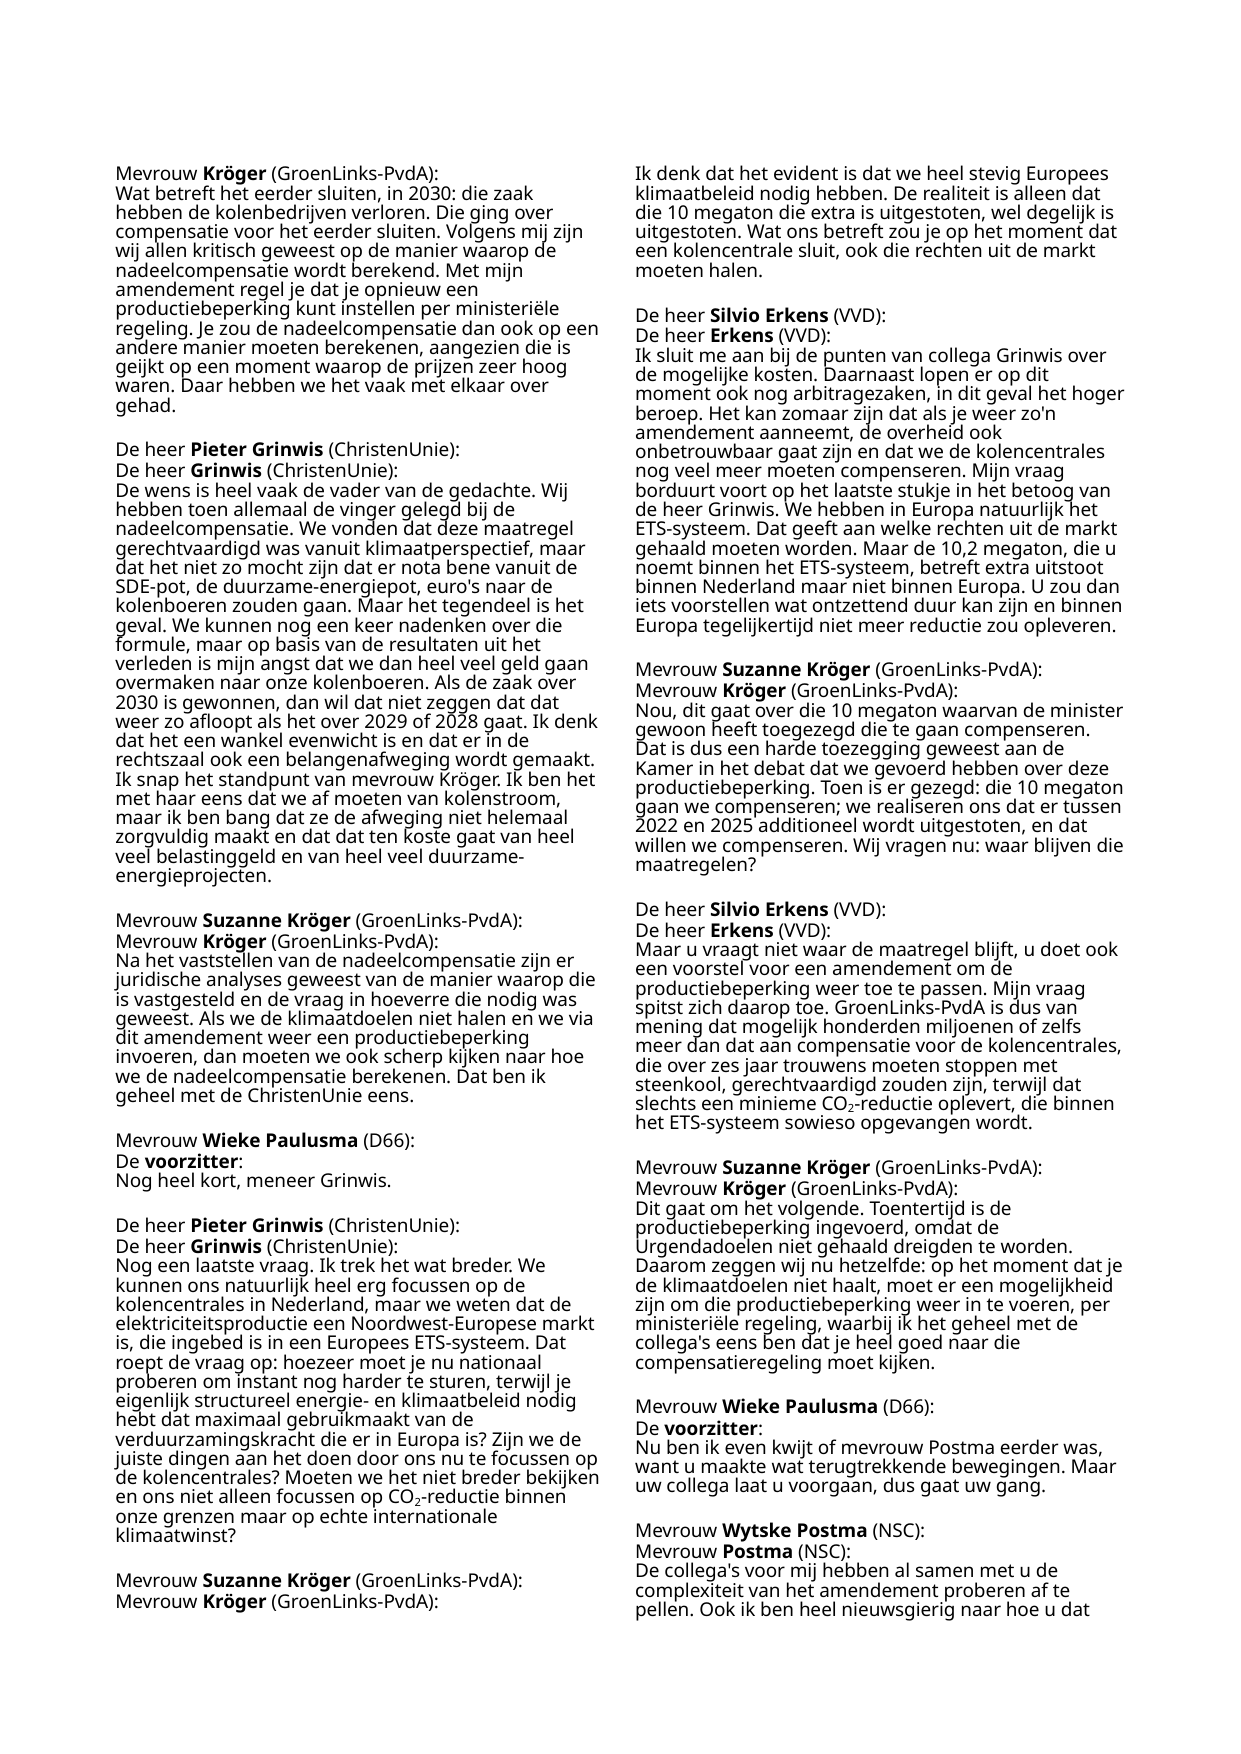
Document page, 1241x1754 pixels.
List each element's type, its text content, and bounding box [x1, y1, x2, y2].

text De collega's voor mij hebben al samen met u de complexiteit van het amendement proberen af te pellen. Ook ik ben heel nieuwsgierig naar hoe u dat [635, 1562, 1125, 1620]
text Mevrouw Suzanne Kröger (GroenLinks-PvdA): [635, 657, 1125, 682]
text Ik denk dat het evident is dat we heel stevig Europees klimaatbeleid nodig hebben. De realiteit is alleen dat die 10 megaton die extra is uitgestoten, wel degelijk is uitgestoten. Wat ons betreft zou je op het moment dat een kolencentrale sluit, ook die rechten uit de markt moeten halen. [635, 165, 1125, 281]
text Nu ben ik even kwijt of mevrouw Postma eerder was, want u maakte wat terugtrekkende bewegingen. Maar uw collega laat u voorgaan, dus gaat uw gang. [635, 1439, 1125, 1497]
text De heer Pieter Grinwis (ChristenUnie): [115, 1212, 605, 1238]
text Mevrouw Kröger (GroenLinks-PvdA): [115, 165, 605, 184]
text Mevrouw Suzanne Kröger (GroenLinks-PvdA): [635, 1154, 1125, 1180]
text Nog een laatste vraag. Ik trek het wat breder. We kunnen ons natuurlijk heel erg focussen op de kolencentrales in Nederland, maar we weten dat de elektriciteitsproductie een Noordwest-Europese markt is, die ingebed is in een Europees ETS-systeem. Dat roept de vraag op: hoezeer moet je nu nationaal proberen om instant nog harder te sturen, terwijl je eigenlijk structureel energie- en klimaatbeleid nodig hebt dat maximaal gebruikmaakt van de verduurzamingskracht die er in Europa is? Zijn we de juiste dingen aan het doen door ons nu te focussen op de kolencentrales? Moeten we het niet breder bekijken en ons niet alleen focussen op CO2-reductie binnen onze grenzen maar op echte internationale klimaatwinst? [115, 1257, 605, 1546]
text Mevrouw Postma (NSC): [635, 1543, 1125, 1562]
text Ik sluit me aan bij de punten van collega Grinwis over de mogelijke kosten. Daarnaast lopen er op dit moment ook nog arbitragezaken, in dit geval het hoger beroep. Het kan zomaar zijn dat als je weer zo'n amendement aanneemt, de overheid ook onbetrouwbaar gaat zijn en dat we de kolencentrales nog veel meer moeten compenseren. Mijn vraag borduurt voort op het laatste stukje in het betoog van de heer Grinwis. We hebben in Europa natuurlijk het ETS-systeem. Dat geeft aan welke rechten uit de markt gehaald moeten worden. Maar de 10,2 megaton, die u noemt binnen het ETS-systeem, betreft extra uitstoot binnen Nederland maar niet binnen Europa. U zou dan iets voorstellen wat ontzettend duur kan zijn en binnen Europa tegelijkertijd niet meer reductie zou opleveren. [635, 347, 1125, 636]
text De heer Grinwis (ChristenUnie): [115, 1238, 605, 1257]
text De heer Pieter Grinwis (ChristenUnie): [115, 437, 605, 462]
text Mevrouw Kröger (GroenLinks-PvdA): [115, 1593, 605, 1612]
text Mevrouw Wieke Paulusma (D66): [115, 1127, 605, 1153]
text Nou, dit gaat over die 10 megaton waarvan de minister gewoon heeft toegezegd die te gaan compenseren. Dat is dus een harde toezegging geweest aan de Kamer in het debat dat we gevoerd hebben over deze productiebeperking. Toen is er gezegd: die 10 megaton gaan we compenseren; we realiseren ons dat er tussen 2022 en 2025 additioneel wordt uitgestoten, en dat willen we compenseren. Wij vragen nu: waar blijven die maatregelen? [635, 702, 1125, 875]
text De heer Erkens (VVD): [635, 327, 1125, 347]
text Mevrouw Suzanne Kröger (GroenLinks-PvdA): [115, 1567, 605, 1593]
text De heer Grinwis (ChristenUnie): [115, 462, 605, 482]
text Mevrouw Wieke Paulusma (D66): [635, 1394, 1125, 1419]
text Na het vaststellen van de nadeelcompensatie zijn er juridische analyses geweest van de manier waarop die is vastgesteld en de vraag in hoeverre die nodig was geweest. Als we de klimaatdoelen niet halen en we via dit amendement weer een productiebeperking invoeren, dan moeten we ook scherp kijken naar hoe we de nadeelcompensatie berekenen. Dat ben ik geheel met de ChristenUnie eens. [115, 952, 605, 1106]
text De heer Silvio Erkens (VVD): [635, 302, 1125, 327]
text Mevrouw Kröger (GroenLinks-PvdA): [635, 682, 1125, 702]
text Dit gaat om het volgende. Toentertijd is de productiebeperking ingevoerd, omdat de Urgendadoelen niet gehaald dreigden te worden. Daarom zeggen wij nu hetzelfde: op het moment dat je de klimaatdoelen niet haalt, moet er een mogelijkheid zijn om die productiebeperking weer in te voeren, per ministeriële regeling, waarbij ik het geheel met de collega's eens ben dat je heel goed naar die compensatieregeling moet kijken. [635, 1199, 1125, 1373]
text Maar u vraagt niet waar de maatregel blijft, u doet ook een voorstel voor een amendement om de productiebeperking weer toe te passen. Mijn vraag spitst zich daarop toe. GroenLinks-PvdA is dus van mening dat mogelijk honderden miljoenen of zelfs meer dan dat aan compensatie voor de kolencentrales, die over zes jaar trouwens moeten stoppen met steenkool, gerechtvaardigd zouden zijn, terwijl dat slechts een minieme CO2-reductie oplevert, die binnen het ETS-systeem sowieso opgevangen wordt. [635, 941, 1125, 1134]
text De voorzitter: [635, 1419, 1125, 1439]
text Mevrouw Suzanne Kröger (GroenLinks-PvdA): [115, 907, 605, 933]
text De voorzitter: [115, 1153, 605, 1172]
text De heer Silvio Erkens (VVD): [635, 896, 1125, 922]
text Mevrouw Kröger (GroenLinks-PvdA): [635, 1180, 1125, 1199]
text Nog heel kort, meneer Grinwis. [115, 1172, 605, 1191]
text Wat betreft het eerder sluiten, in 2030: die zaak hebben de kolenbedrijven verloren. Die ging over compensatie voor het eerder sluiten. Volgens mij zijn wij allen kritisch geweest op de manier waarop de nadeelcompensatie wordt berekend. Met mijn amendement regel je dat je opnieuw een productiebeperking kunt instellen per ministeriële regeling. Je zou de nadeelcompensatie dan ook op een andere manier moeten berekenen, aangezien die is geijkt op een moment waarop de prijzen zeer hoog waren. Daar hebben we het vaak met elkaar over gehad. [115, 184, 605, 416]
text De heer Erkens (VVD): [635, 922, 1125, 941]
text Mevrouw Wytske Postma (NSC): [635, 1517, 1125, 1543]
text Mevrouw Kröger (GroenLinks-PvdA): [115, 933, 605, 952]
text De wens is heel vaak de vader van de gedachte. Wij hebben toen allemaal de vinger gelegd bij de nadeelcompensatie. We vonden dat deze maatregel gerechtvaardigd was vanuit klimaatperspectief, maar dat het niet zo mocht zijn dat er nota bene vanuit de SDE-pot, de duurzame-energiepot, euro's naar de kolenboeren zouden gaan. Maar het tegendeel is het geval. We kunnen nog een keer nadenken over die formule, maar op basis van de resultaten uit het verleden is mijn angst dat we dan heel veel geld gaan overmaken naar onze kolenboeren. Als de zaak over 2030 is gewonnen, dan wil dat niet zeggen dat dat weer zo afloopt als het over 2029 of 2028 gaat. Ik denk dat het een wankel evenwicht is en dat er in de rechtszaal ook een belangenafweging wordt gemaakt. Ik snap het standpunt van mevrouw Kröger. Ik ben het met haar eens dat we af moeten van kolenstroom, maar ik ben bang dat ze de afweging niet helemaal zorgvuldig maakt en dat dat ten koste gaat van heel veel belastinggeld en van heel veel duurzame-energieprojecten. [115, 482, 605, 886]
